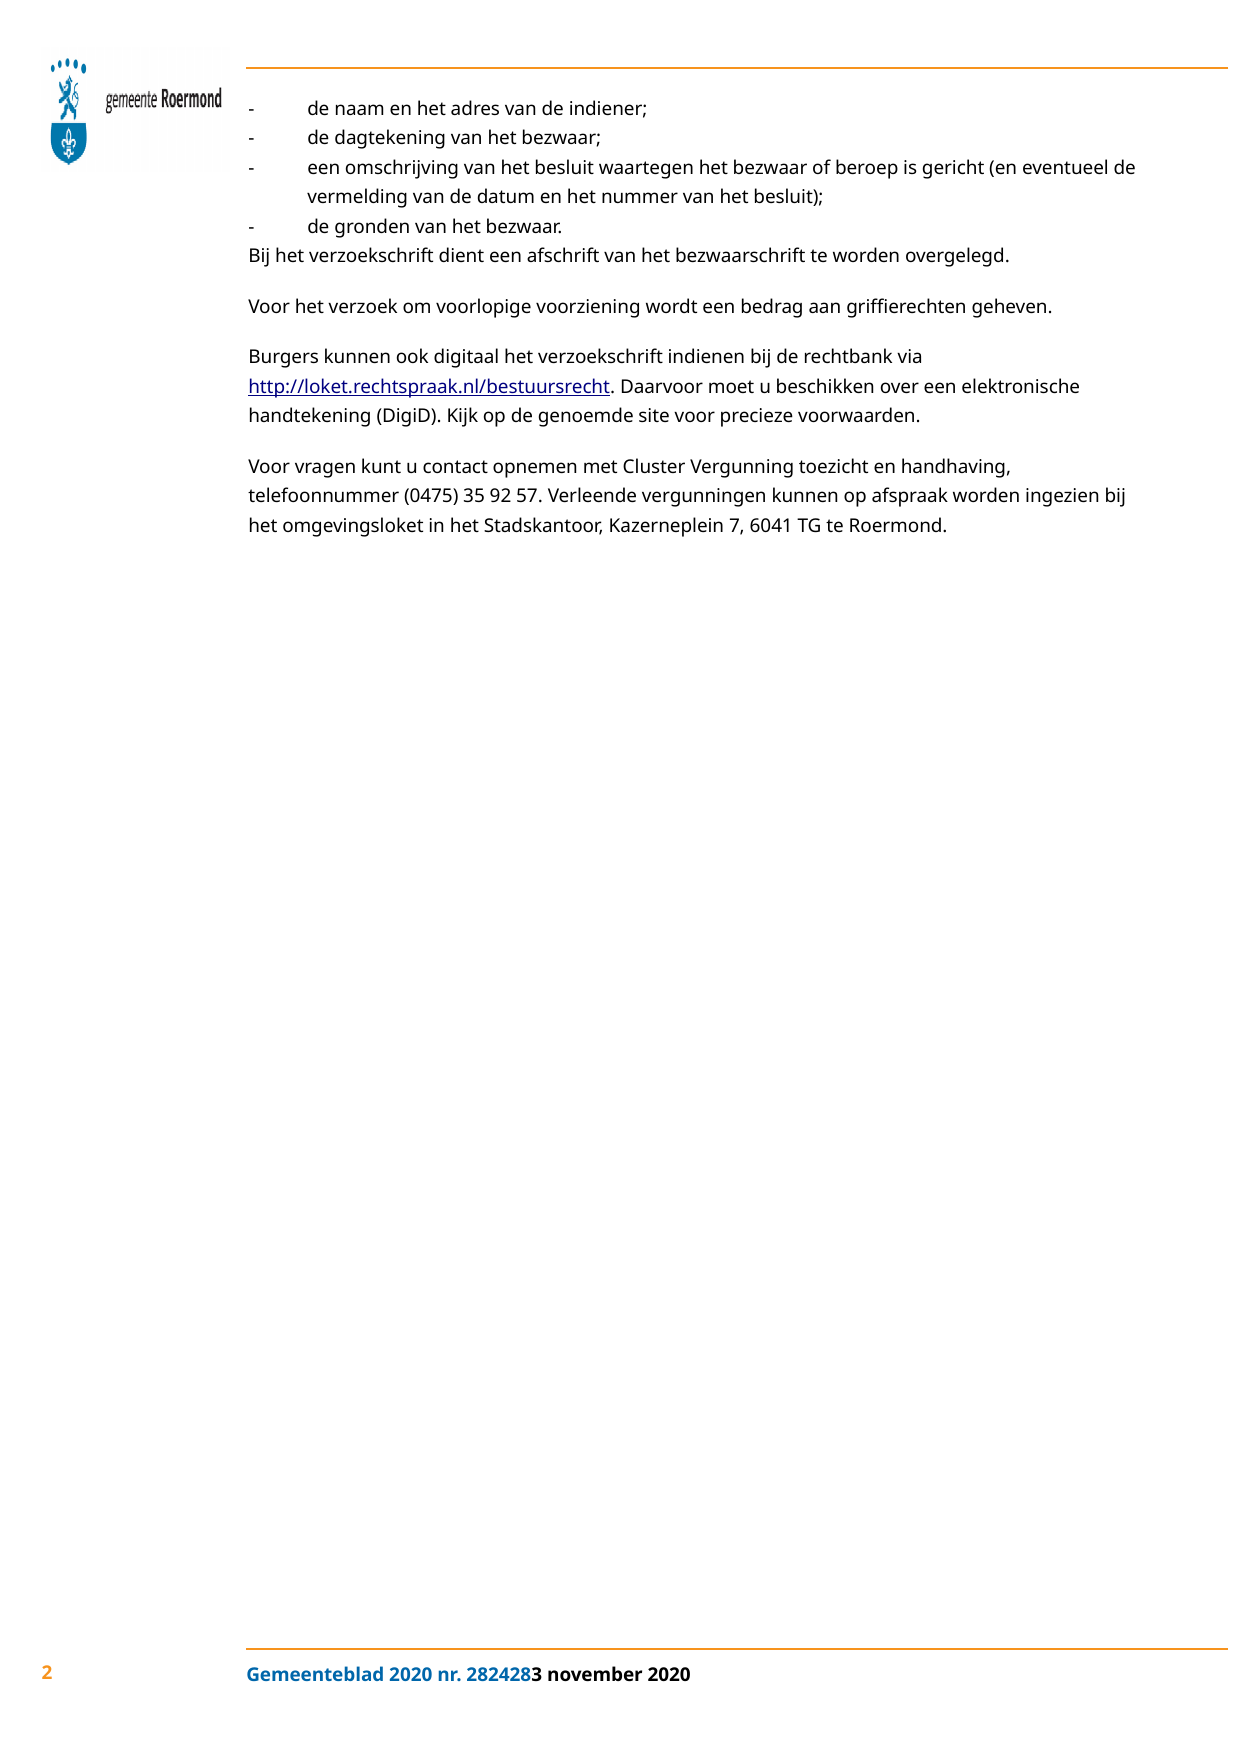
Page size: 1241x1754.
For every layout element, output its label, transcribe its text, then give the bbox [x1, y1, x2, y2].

text Bij het verzoekschrift dient een afschrift van het bezwaarschrift te worden overgelegd. [248, 243, 1152, 268]
text Voor het verzoek om voorlopige voorziening wordt een bedrag aan griffierechten geheven. [248, 293, 1152, 319]
list een omschrijving van het besluit waartegen het bezwaar of beroep is gericht (en eventueel de vermelding van de datum en het nummer van het besluit); [248, 154, 1152, 209]
text Burgers kunnen ook digitaal het verzoekschrift indienen bij de rechtbank via http://loket.rechtspraak.nl/bestuursrecht. Daarvoor moet u beschikken over een elektronische handtekening (DigiD). Kijk op de genoemde site voor precieze voorwaarden. [248, 343, 1152, 428]
list de gronden van het bezwaar. [248, 213, 1152, 239]
picture [41, 47, 231, 172]
list de naam en het adres van de indiener; [248, 95, 1152, 121]
text Voor vragen kunt u contact opnemen met Cluster Vergunning toezicht en handhaving, telefoonnummer (0475) 35 92 57. Verleende vergunningen kunnen op afspraak worden ingezien bij het omgevingsloket in het Stadskantoor, Kazerneplein 7, 6041 TG te Roermond. [248, 453, 1152, 538]
list de dagtekening van het bezwaar; [248, 124, 1152, 150]
